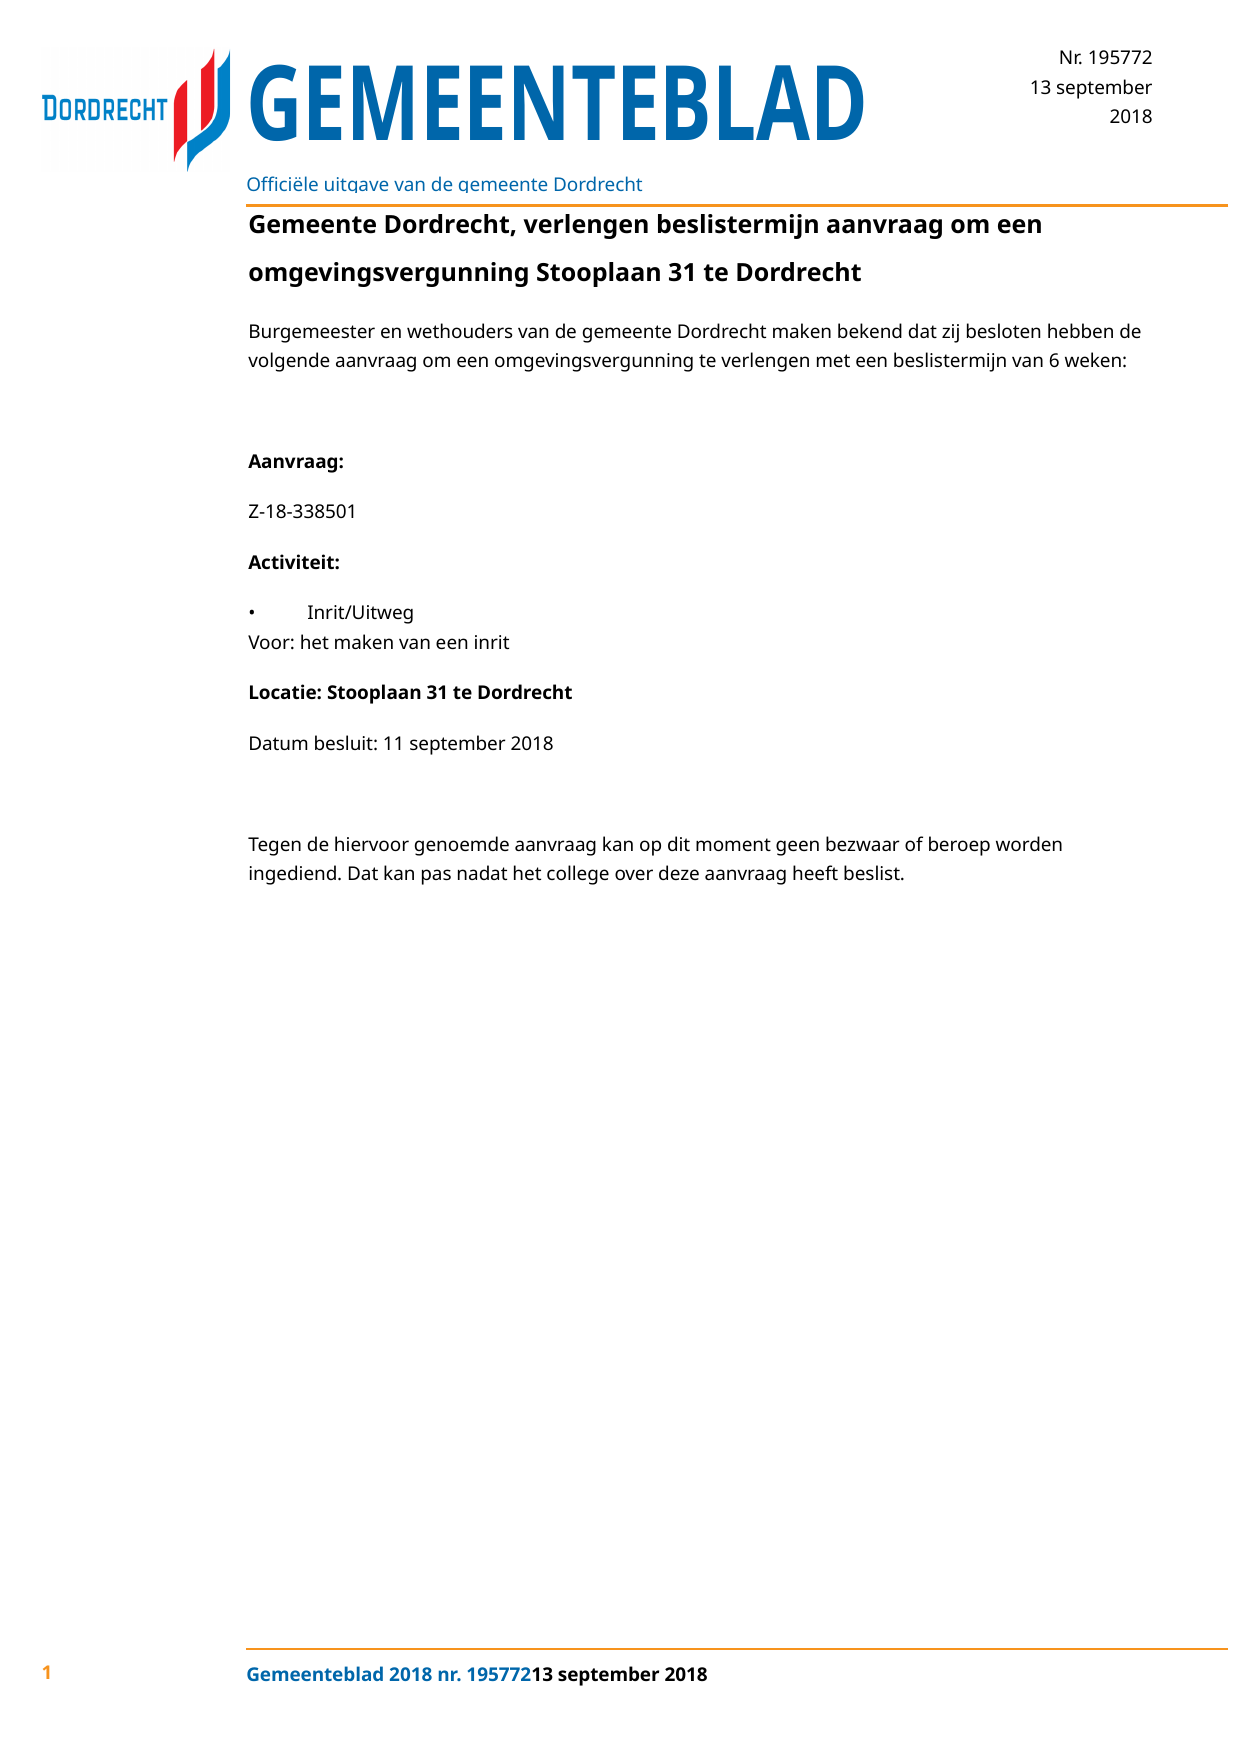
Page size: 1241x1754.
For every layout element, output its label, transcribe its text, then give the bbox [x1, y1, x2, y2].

text Datum besluit: 11 september 2018 [248, 730, 1152, 756]
list Inrit/Uitweg [248, 599, 1152, 625]
text Voor: het maken van een inrit [248, 629, 1152, 655]
picture [41, 47, 231, 172]
text Aanvraag: [248, 448, 1152, 474]
text Gemeente Dordrecht, verlengen beslistermijn aanvraag om een omgevingsvergunning Stooplaan 31 te Dordrecht [248, 207, 1152, 288]
text Activiteit: [248, 549, 1152, 575]
text Burgemeester en wethouders van de gemeente Dordrecht maken bekend dat zij besloten hebben de volgende aanvraag om een omgevingsvergunning te verlengen met een beslistermijn van 6 weken: [248, 318, 1152, 373]
text Z-18-338501 [248, 499, 1152, 524]
text Locatie: Stooplaan 31 te Dordrecht [248, 679, 1152, 705]
text Tegen de hiervoor genoemde aanvraag kan op dit moment geen bezwaar of beroep worden ingediend. Dat kan pas nadat het college over deze aanvraag heeft beslist. [248, 831, 1152, 886]
